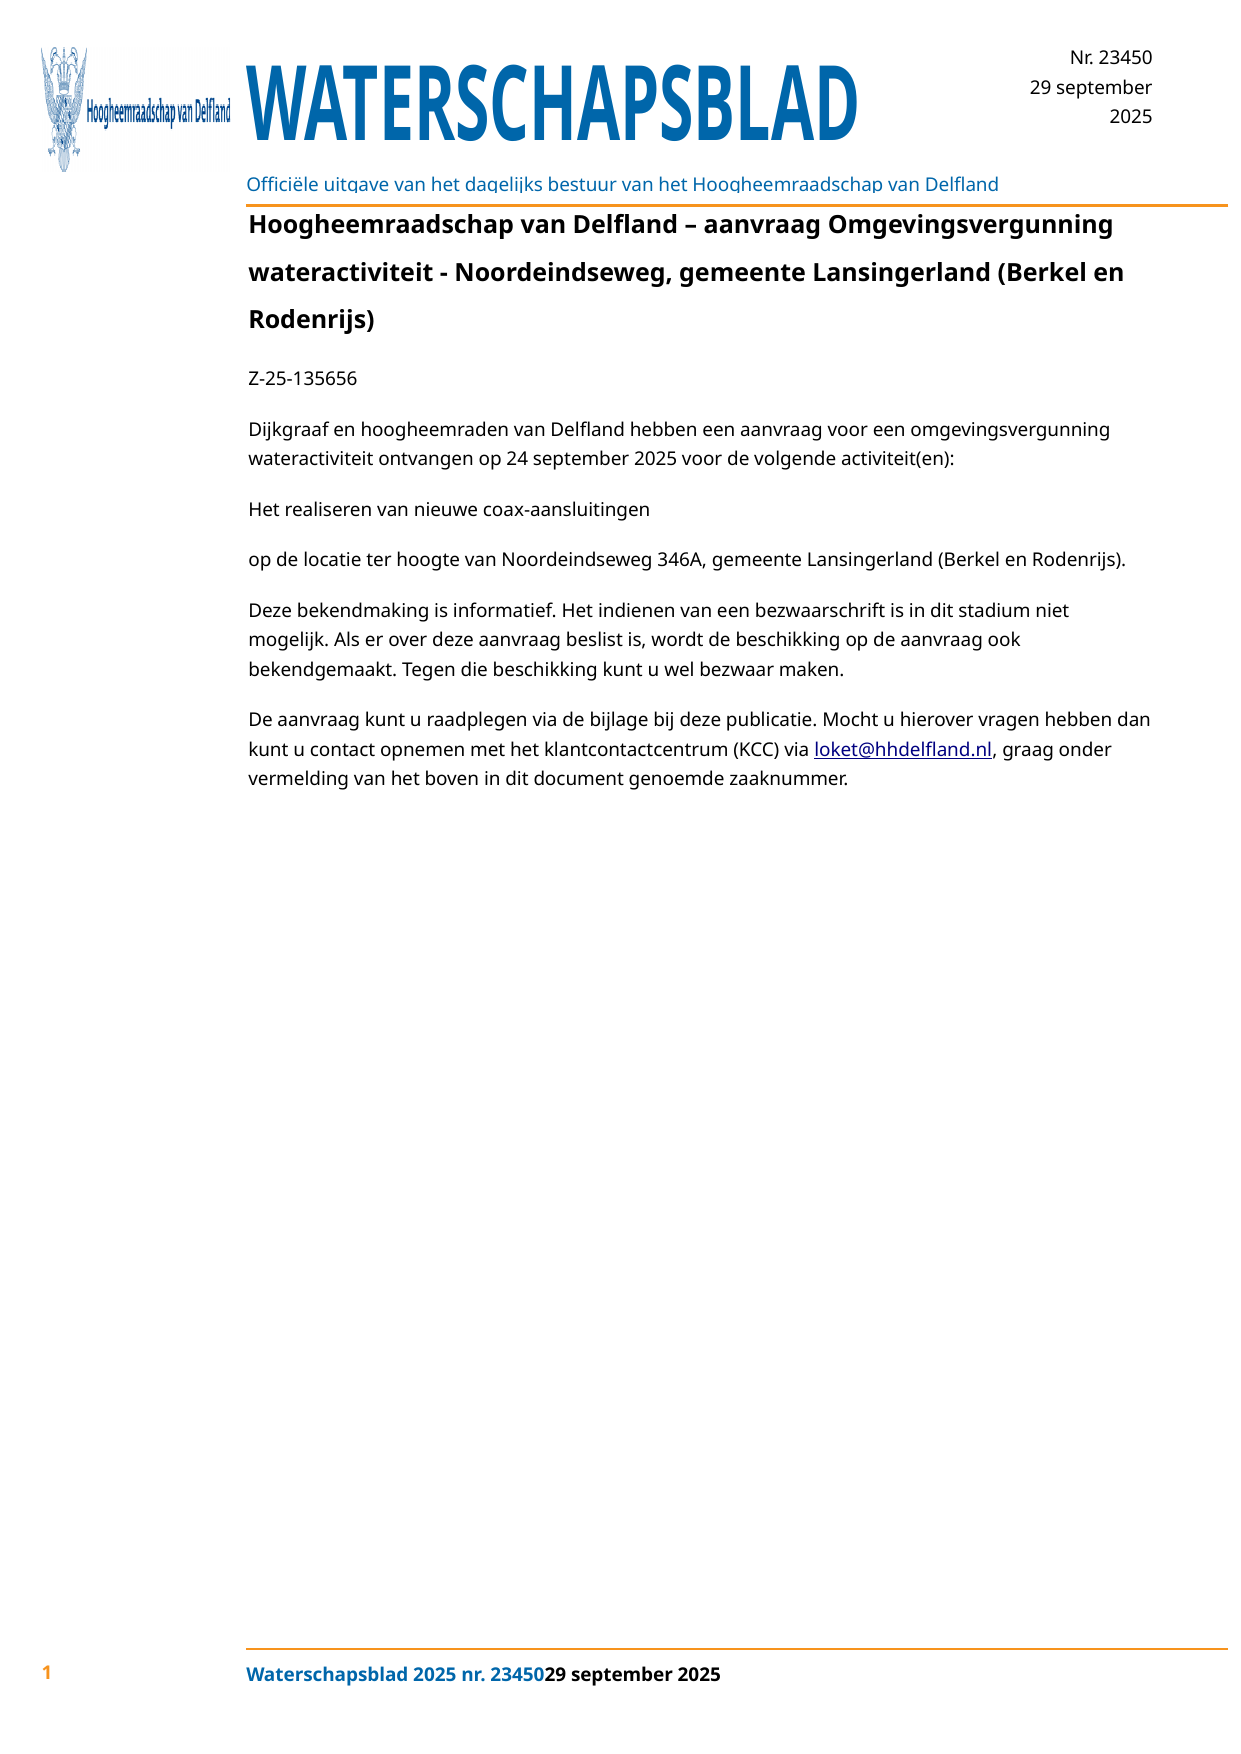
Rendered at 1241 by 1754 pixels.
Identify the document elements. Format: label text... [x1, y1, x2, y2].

text op de locatie ter hoogte van Noordeindseweg 346A, gemeente Lansingerland (Berkel en Rodenrijs). [248, 546, 1152, 572]
text Dijkgraaf en hoogheemraden van Delfland hebben een aanvraag voor een omgevingsvergunning wateractiviteit ontvangen op 24 september 2025 voor de volgende activiteit(en): [248, 416, 1152, 471]
text Hoogheemraadschap van Delfland – aanvraag Omgevingsvergunning wateractiviteit - Noordeindseweg, gemeente Lansingerland (Berkel en Rodenrijs) [248, 207, 1152, 336]
text Z-25-135656 [248, 366, 1152, 391]
text Het realiseren van nieuwe coax-aansluitingen [248, 496, 1152, 522]
text De aanvraag kunt u raadplegen via de bijlage bij deze publicatie. Mocht u hierover vragen hebben dan kunt u contact opnemen met het klantcontactcentrum (KCC) via loket@hhdelfland.nl, graag onder vermelding van het boven in dit document genoemde zaaknummer. [248, 706, 1152, 791]
picture [41, 47, 231, 172]
text Deze bekendmaking is informatief. Het indienen van een bezwaarschrift is in dit stadium niet mogelijk. Als er over deze aanvraag beslist is, wordt de beschikking op de aanvraag ook bekendgemaakt. Tegen die beschikking kunt u wel bezwaar maken. [248, 597, 1152, 682]
